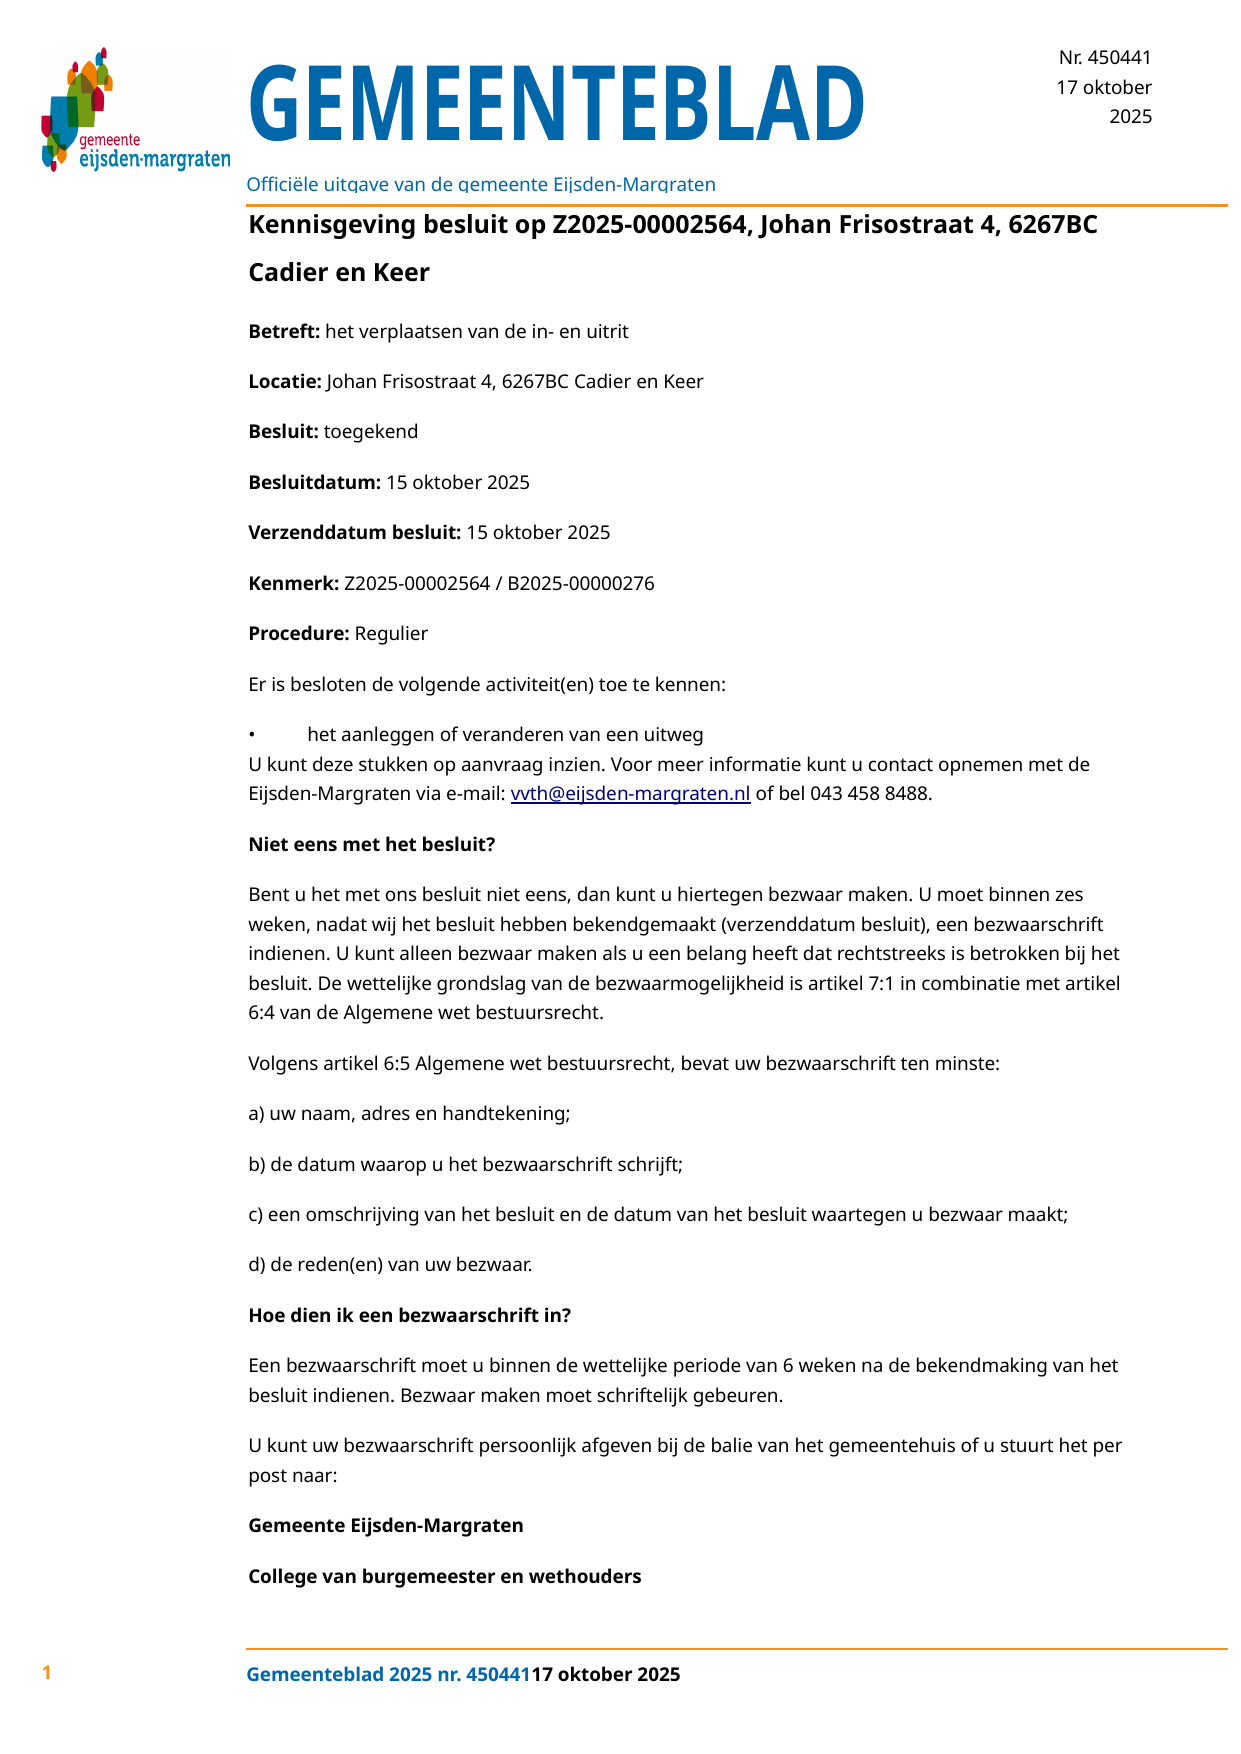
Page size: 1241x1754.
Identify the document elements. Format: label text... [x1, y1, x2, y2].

text c) een omschrijving van het besluit en de datum van het besluit waartegen u bezwaar maakt; [248, 1201, 1152, 1227]
text Locatie: Johan Frisostraat 4, 6267BC Cadier en Keer [248, 368, 1152, 394]
text Kennisgeving besluit op Z2025-00002564, Johan Frisostraat 4, 6267BC Cadier en Keer [248, 207, 1152, 288]
text a) uw naam, adres en handtekening; [248, 1100, 1152, 1126]
text Betreft: het verplaatsen van de in- en uitrit [248, 318, 1152, 344]
text Gemeente Eijsden-Margraten [248, 1512, 1152, 1538]
text College van burgemeester en wethouders [248, 1563, 1152, 1589]
text Er is besloten de volgende activiteit(en) toe te kennen: [248, 671, 1152, 697]
text b) de datum waarop u het bezwaarschrift schrijft; [248, 1151, 1152, 1177]
text d) de reden(en) van uw bezwaar. [248, 1252, 1152, 1277]
text Procedure: Regulier [248, 620, 1152, 646]
text Besluitdatum: 15 oktober 2025 [248, 469, 1152, 495]
text Een bezwaarschrift moet u binnen de wettelijke periode van 6 weken na de bekendmaking van het besluit indienen. Bezwaar maken moet schriftelijk gebeuren. [248, 1352, 1152, 1408]
text Kenmerk: Z2025-00002564 / B2025-00000276 [248, 570, 1152, 596]
text Verzenddatum besluit: 15 oktober 2025 [248, 519, 1152, 545]
list het aanleggen of veranderen van een uitweg [248, 721, 1152, 747]
text Volgens artikel 6:5 Algemene wet bestuursrecht, bevat uw bezwaarschrift ten minste: [248, 1050, 1152, 1076]
text Hoe dien ik een bezwaarschrift in? [248, 1302, 1152, 1328]
text U kunt deze stukken op aanvraag inzien. Voor meer informatie kunt u contact opnemen met de Eijsden-Margraten via e-mail: vvth@eijsden-margraten.nl of bel 043 458 8488. [248, 751, 1152, 806]
text Besluit: toegekend [248, 419, 1152, 444]
text U kunt uw bezwaarschrift persoonlijk afgeven bij de balie van het gemeentehuis of u stuurt het per post naar: [248, 1432, 1152, 1488]
text Bent u het met ons besluit niet eens, dan kunt u hiertegen bezwaar maken. U moet binnen zes weken, nadat wij het besluit hebben bekendgemaakt (verzenddatum besluit), een bezwaarschrift indienen. U kunt alleen bezwaar maken als u een belang heeft dat rechtstreeks is betrokken bij het besluit. De wettelijke grondslag van de bezwaarmogelijkheid is artikel 7:1 in combinatie met artikel 6:4 van de Algemene wet bestuursrecht. [248, 881, 1152, 1025]
text Niet eens met het besluit? [248, 831, 1152, 857]
picture [41, 47, 231, 172]
